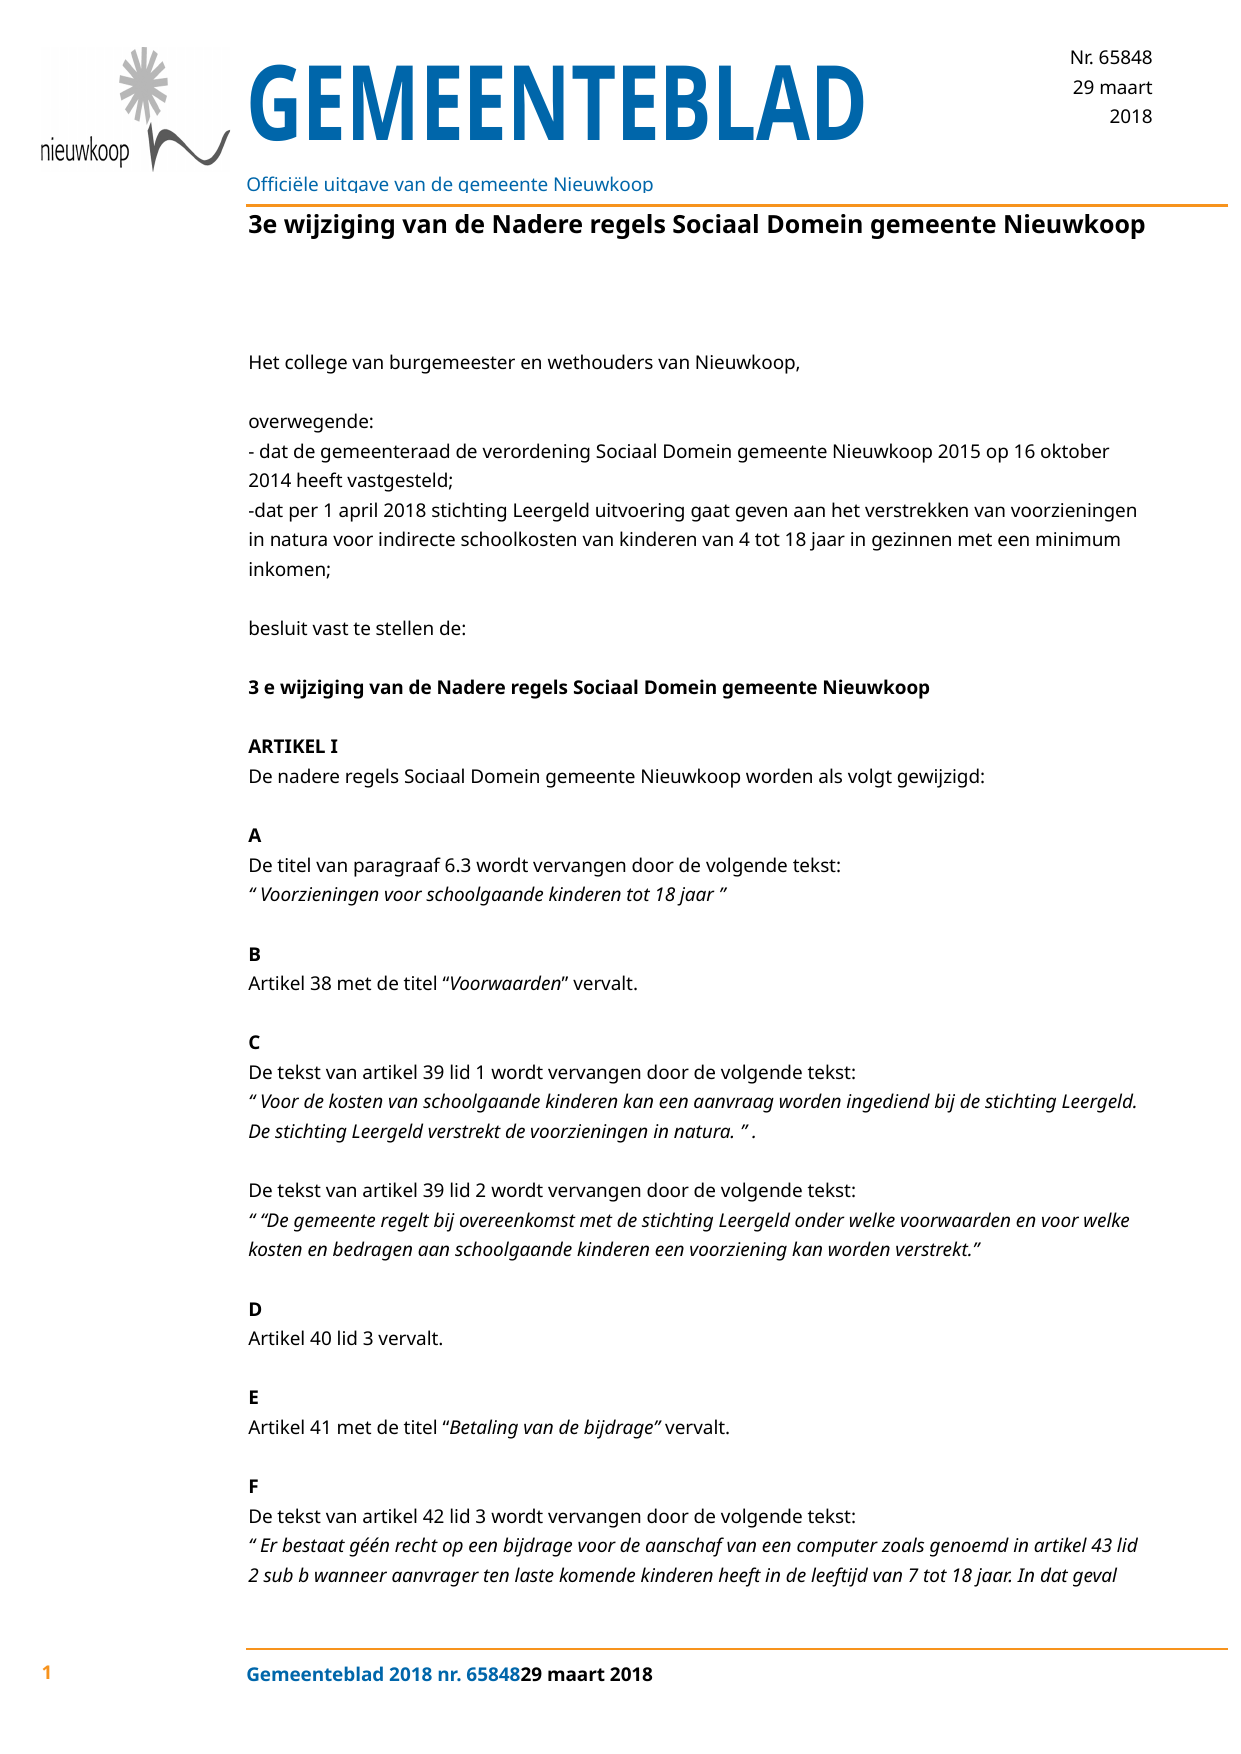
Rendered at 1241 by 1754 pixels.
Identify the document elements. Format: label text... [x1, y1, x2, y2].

text ARTIKEL I [248, 734, 1152, 759]
text De nadere regels Sociaal Domein gemeente Nieuwkoop worden als volgt gewijzigd: [248, 763, 1152, 789]
text De titel van paragraaf 6.3 wordt vervangen door de volgende tekst: [248, 852, 1152, 878]
picture [41, 47, 231, 172]
text Artikel 40 lid 3 vervalt. [248, 1325, 1152, 1351]
text De tekst van artikel 39 lid 1 wordt vervangen door de volgende tekst: [248, 1059, 1152, 1085]
text besluit vast te stellen de: [248, 615, 1152, 641]
text De tekst van artikel 42 lid 3 wordt vervangen door de volgende tekst: [248, 1503, 1152, 1529]
text “ Er bestaat géén recht op een bijdrage voor de aanschaf van een computer zoals genoemd in artikel 43 lid 2 sub b wanneer aanvrager ten laste komende kinderen heeft in de leeftijd van 7 tot 18 jaar. In dat geval [248, 1532, 1152, 1588]
text D [248, 1296, 1152, 1322]
text “ Voorzieningen voor schoolgaande kinderen tot 18 jaar ” [248, 882, 1152, 907]
text 3 e wijziging van de Nadere regels Sociaal Domein gemeente Nieuwkoop [248, 674, 1152, 700]
text 3e wijziging van de Nadere regels Sociaal Domein gemeente Nieuwkoop [248, 207, 1152, 241]
text A [248, 822, 1152, 848]
text E [248, 1384, 1152, 1410]
text Het college van burgemeester en wethouders van Nieuwkoop, [248, 349, 1152, 375]
text -dat per 1 april 2018 stichting Leergeld uitvoering gaat geven aan het verstrekken van voorzieningen in natura voor indirecte schoolkosten van kinderen van 4 tot 18 jaar in gezinnen met een minimum inkomen; [248, 497, 1152, 582]
text “ Voor de kosten van schoolgaande kinderen kan een aanvraag worden ingediend bij de stichting Leergeld. De stichting Leergeld verstrekt de voorzieningen in natura. ” . [248, 1089, 1152, 1144]
text Artikel 41 met de titel “Betaling van de bijdrage” vervalt. [248, 1414, 1152, 1440]
text - dat de gemeenteraad de verordening Sociaal Domein gemeente Nieuwkoop 2015 op 16 oktober 2014 heeft vastgesteld; [248, 438, 1152, 493]
text overwegende: [248, 408, 1152, 434]
text Artikel 38 met de titel “Voorwaarden” vervalt. [248, 970, 1152, 996]
text B [248, 941, 1152, 967]
text De tekst van artikel 39 lid 2 wordt vervangen door de volgende tekst: [248, 1177, 1152, 1203]
text “ “De gemeente regelt bij overeenkomst met de stichting Leergeld onder welke voorwaarden en voor welke kosten en bedragen aan schoolgaande kinderen een voorziening kan worden verstrekt.” [248, 1207, 1152, 1262]
text F [248, 1473, 1152, 1499]
text C [248, 1029, 1152, 1055]
